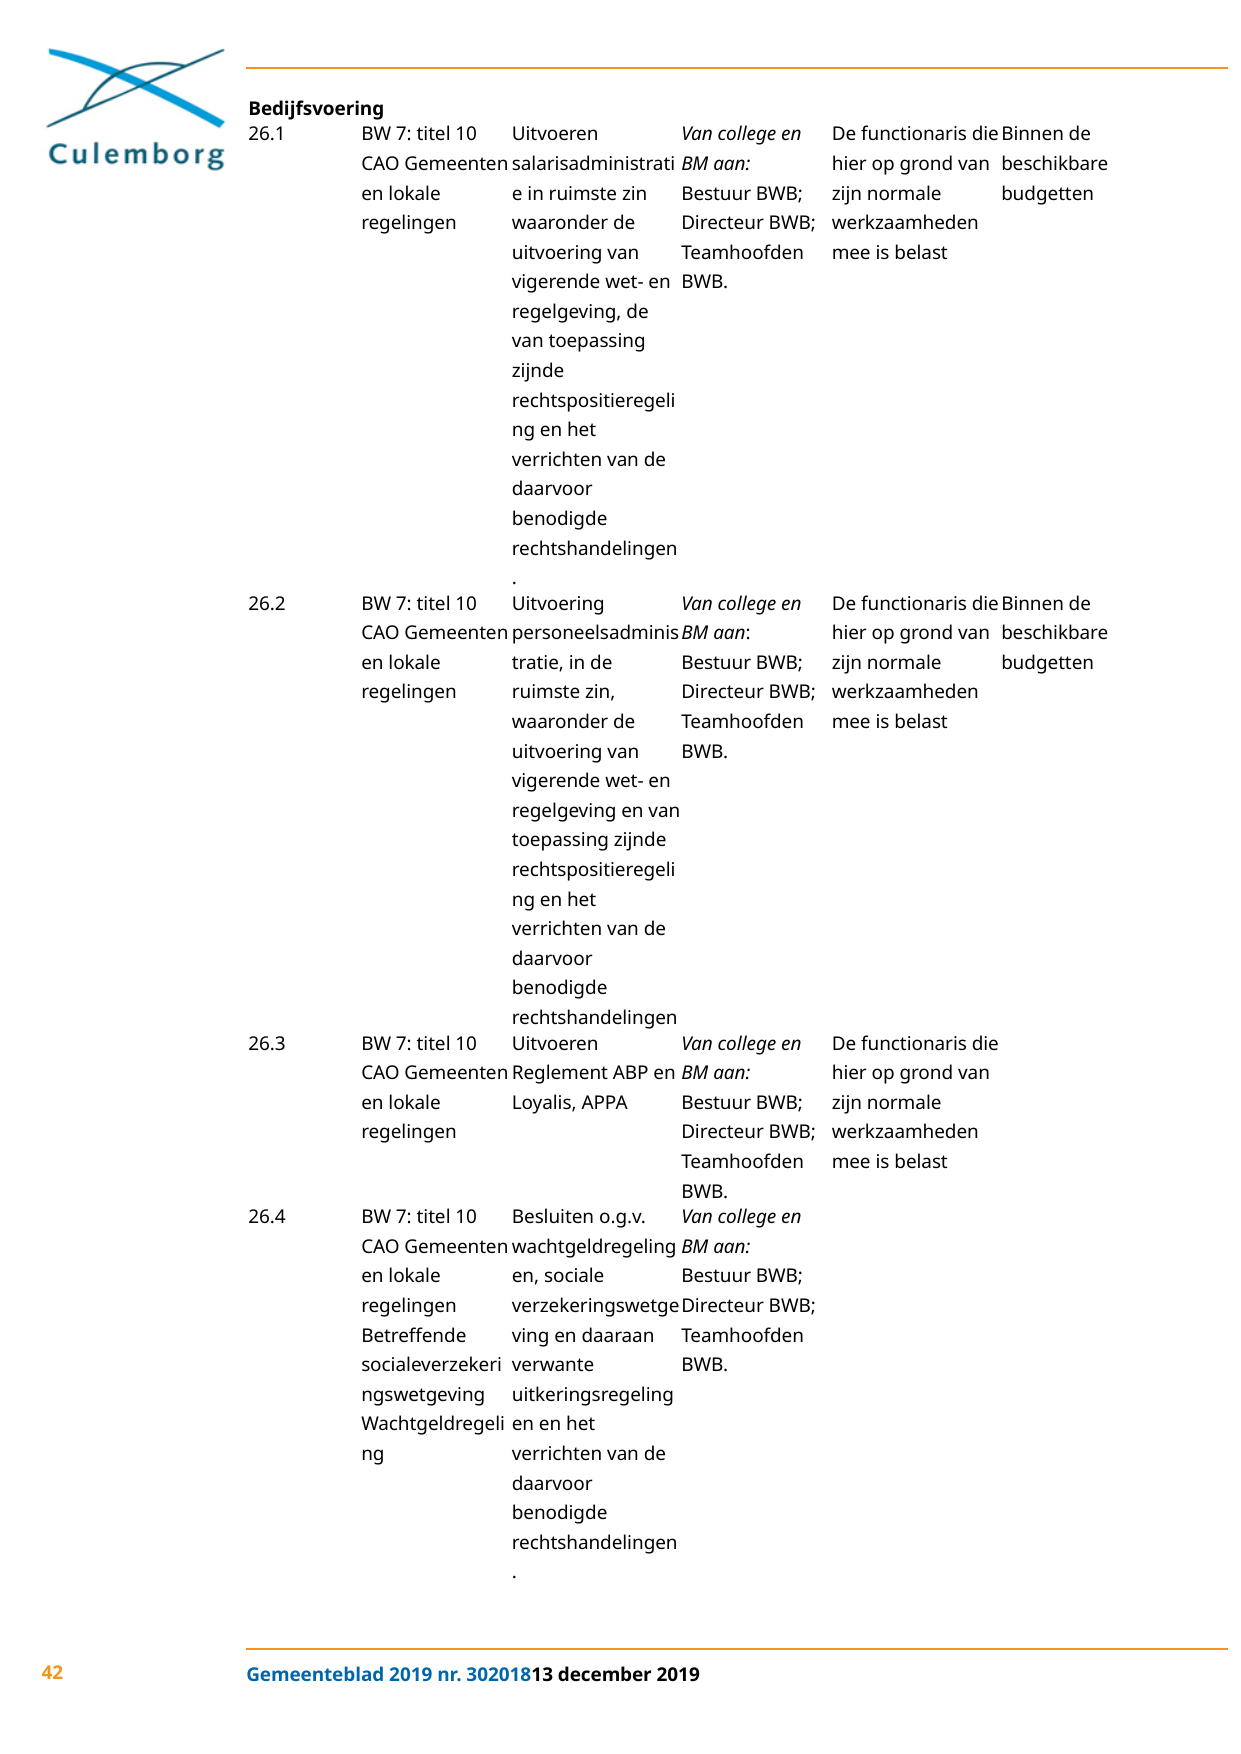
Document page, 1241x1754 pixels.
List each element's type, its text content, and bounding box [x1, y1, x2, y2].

table_cell 26.2 [248, 590, 361, 1030]
table_cell BW 7: titel 10 CAO Gemeenten en lokale regelingen Betreffende socialeverzekeringswetgeving Wachtgeldregeling [361, 1204, 512, 1584]
table_cell BW 7: titel 10 CAO Gemeenten en lokale regelingen [361, 1030, 512, 1203]
table_cell Bedijfsvoering [248, 95, 1152, 121]
table_cell Binnen de beschikbare budgetten [1001, 590, 1152, 1030]
table_cell [832, 1204, 1001, 1584]
table_cell Binnen de beschikbare budgetten [1001, 121, 1152, 590]
table_cell Van college en BM aan: Bestuur BWB; Directeur BWB; Teamhoofden BWB. [681, 590, 832, 1030]
table_cell Van college en BM aan: Bestuur BWB; Directeur BWB; Teamhoofden BWB. [681, 121, 832, 590]
table_cell 26.4 [248, 1204, 361, 1584]
table_cell BW 7: titel 10 CAO Gemeenten en lokale regelingen [361, 590, 512, 1030]
picture [41, 47, 231, 172]
table_cell BW 7: titel 10 CAO Gemeenten en lokale regelingen [361, 121, 512, 590]
table_cell De functionaris die hier op grond van zijn normale werkzaamheden mee is belast [832, 1030, 1001, 1203]
table_cell Uitvoeren Reglement ABP en Loyalis, APPA [512, 1030, 681, 1203]
table_cell 26.1 [248, 121, 361, 590]
table_cell De functionaris die hier op grond van zijn normale werkzaamheden mee is belast [832, 121, 1001, 590]
table_cell Uitvoeren salarisadministratie in ruimste zin waaronder de uitvoering van vigerende wet- en regelgeving, de van toepassing zijnde rechtspositieregeling en het verrichten van de daarvoor benodigde rechtshandelingen. [512, 121, 681, 590]
table_cell Uitvoering personeelsadministratie, in de ruimste zin, waaronder de uitvoering van vigerende wet- en regelgeving en van toepassing zijnde rechtspositieregeling en het verrichten van de daarvoor benodigde rechtshandelingen [512, 590, 681, 1030]
table_cell Van college en BM aan: Bestuur BWB; Directeur BWB; Teamhoofden BWB. [681, 1030, 832, 1203]
table_cell De functionaris die hier op grond van zijn normale werkzaamheden mee is belast [832, 590, 1001, 1030]
table_cell Van college en BM aan: Bestuur BWB; Directeur BWB; Teamhoofden BWB. [681, 1204, 832, 1584]
table_cell Besluiten o.g.v. wachtgeldregelingen, sociale verzekeringswetgeving en daaraan verwante uitkeringsregelingen en het verrichten van de daarvoor benodigde rechtshandelingen. [512, 1204, 681, 1584]
table_cell 26.3 [248, 1030, 361, 1203]
table_cell [1001, 1030, 1152, 1203]
table_cell [1001, 1204, 1152, 1584]
